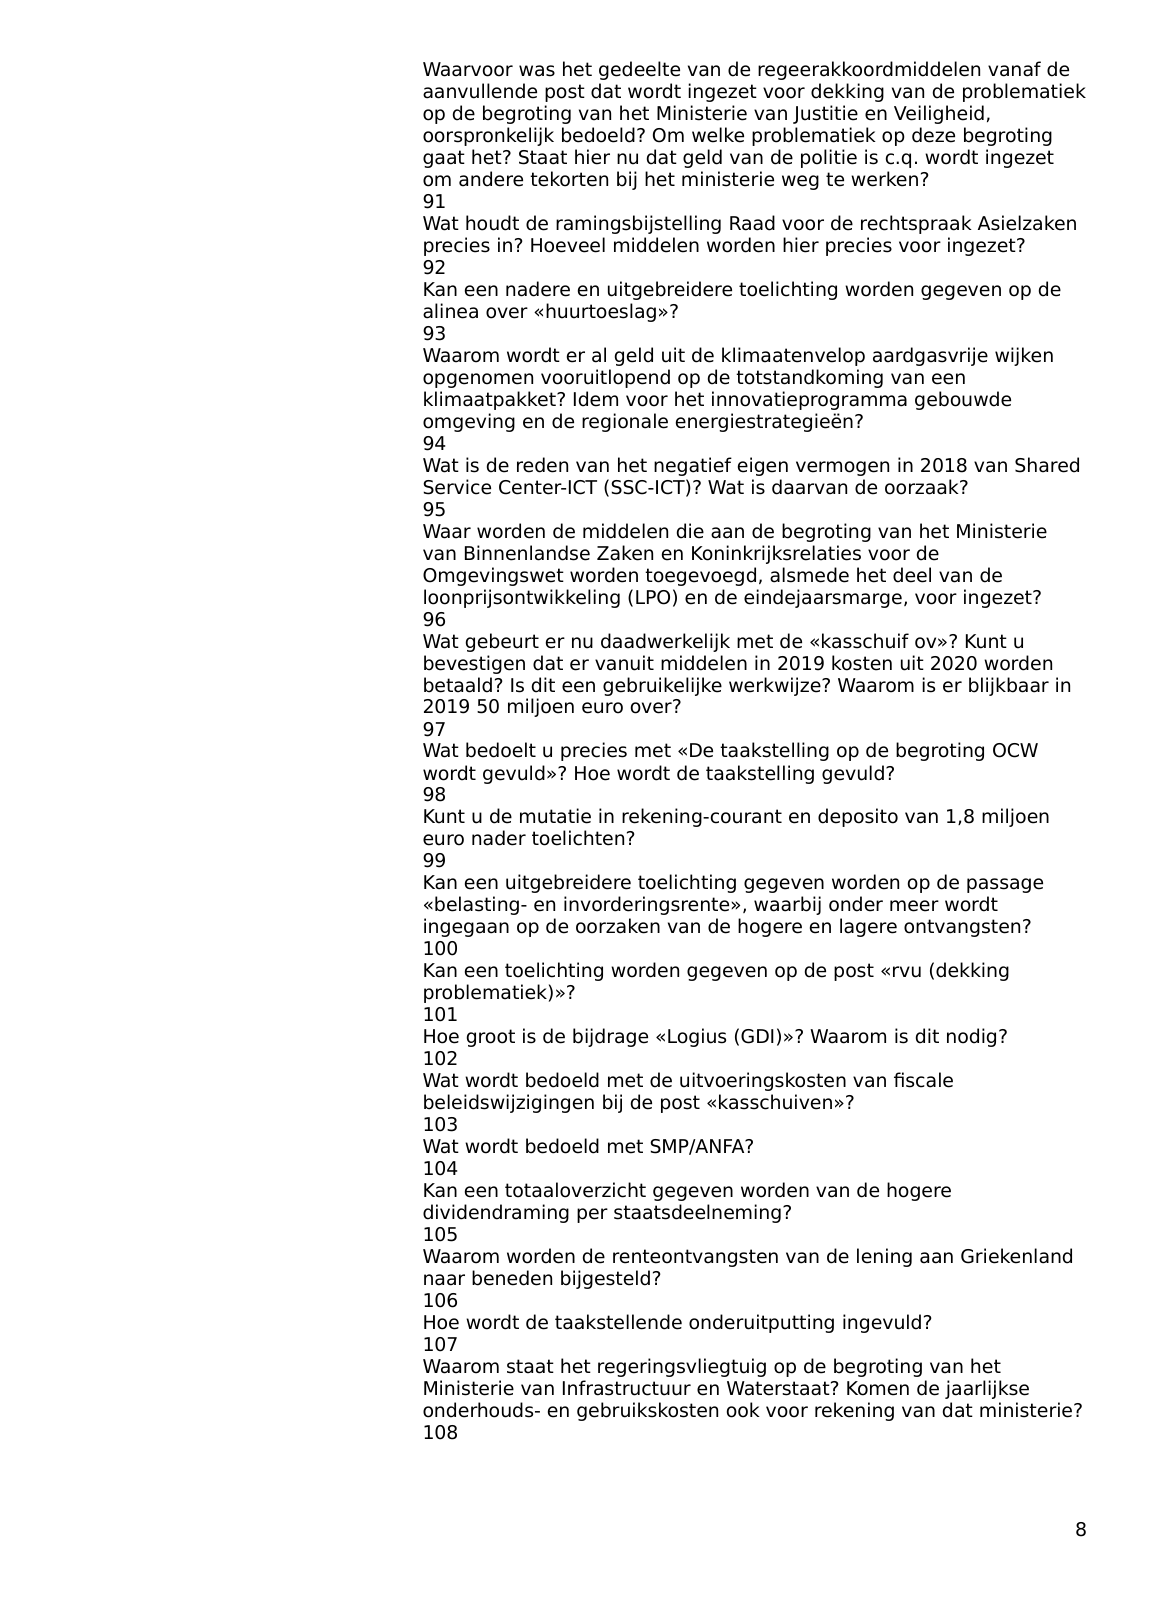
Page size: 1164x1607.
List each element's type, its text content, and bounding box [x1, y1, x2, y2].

text Waarom worden de renteontvangsten van de lening aan Griekenland naar beneden bijgesteld? [422, 1246, 1087, 1290]
text Wat wordt bedoeld met SMP/ANFA? [422, 1136, 1087, 1158]
text 101 [422, 1004, 1087, 1026]
text Kan een totaaloverzicht gegeven worden van de hogere dividendraming per staatsdeelneming? [422, 1180, 1087, 1224]
text 99 [422, 850, 1087, 872]
text 107 [422, 1334, 1087, 1356]
text Kan een toelichting worden gegeven op de post «rvu (dekking problematiek)»? [422, 960, 1087, 1004]
text Wat houdt de ramingsbijstelling Raad voor de rechtspraak Asielzaken precies in? Hoeveel middelen worden hier precies voor ingezet? [422, 213, 1087, 257]
text 98 [422, 784, 1087, 806]
text 97 [422, 718, 1087, 740]
text 91 [422, 191, 1087, 213]
text 105 [422, 1224, 1087, 1246]
text 108 [422, 1422, 1087, 1444]
text 93 [422, 323, 1087, 345]
text Wat gebeurt er nu daadwerkelijk met de «kasschuif ov»? Kunt u bevestigen dat er vanuit middelen in 2019 kosten uit 2020 worden betaald? Is dit een gebruikelijke werkwijze? Waarom is er blijkbaar in 2019 50 miljoen euro over? [422, 631, 1087, 718]
text Wat bedoelt u precies met «De taakstelling op de begroting OCW wordt gevuld»? Hoe wordt de taakstelling gevuld? [422, 740, 1087, 784]
text 95 [422, 499, 1087, 521]
text Kan een uitgebreidere toelichting gegeven worden op de passage «belasting- en invorderingsrente», waarbij onder meer wordt ingegaan op de oorzaken van de hogere en lagere ontvangsten? [422, 872, 1087, 938]
text Waarom wordt er al geld uit de klimaatenvelop aardgasvrije wijken opgenomen vooruitlopend op de totstandkoming van een klimaatpakket? Idem voor het innovatieprogramma gebouwde omgeving en de regionale energiestrategieën? [422, 345, 1087, 433]
text Kan een nadere en uitgebreidere toelichting worden gegeven op de alinea over «huurtoeslag»? [422, 279, 1087, 323]
text 92 [422, 257, 1087, 279]
text Waarom staat het regeringsvliegtuig op de begroting van het Ministerie van Infrastructuur en Waterstaat? Komen de jaarlijkse onderhouds- en gebruikskosten ook voor rekening van dat ministerie? [422, 1356, 1087, 1422]
text Waarvoor was het gedeelte van de regeerakkoordmiddelen vanaf de aanvullende post dat wordt ingezet voor dekking van de problematiek op de begroting van het Ministerie van Justitie en Veiligheid, oorspronkelijk bedoeld? Om welke problematiek op deze begroting gaat het? Staat hier nu dat geld van de politie is c.q. wordt ingezet om andere tekorten bij het ministerie weg te werken? [422, 59, 1087, 191]
text Wat wordt bedoeld met de uitvoeringskosten van fiscale beleidswijzigingen bij de post «kasschuiven»? [422, 1070, 1087, 1114]
text Wat is de reden van het negatief eigen vermogen in 2018 van Shared Service Center-ICT (SSC-ICT)? Wat is daarvan de oorzaak? [422, 455, 1087, 499]
text 100 [422, 938, 1087, 960]
text Waar worden de middelen die aan de begroting van het Ministerie van Binnenlandse Zaken en Koninkrijksrelaties voor de Omgevingswet worden toegevoegd, alsmede het deel van de loonprijsontwikkeling (LPO) en de eindejaarsmarge, voor ingezet? [422, 521, 1087, 608]
text Hoe groot is de bijdrage «Logius (GDI)»? Waarom is dit nodig? [422, 1026, 1087, 1048]
text 96 [422, 608, 1087, 631]
text 102 [422, 1048, 1087, 1070]
text 106 [422, 1290, 1087, 1312]
text 104 [422, 1158, 1087, 1180]
text 94 [422, 433, 1087, 455]
text Hoe wordt de taakstellende onderuitputting ingevuld? [422, 1312, 1087, 1334]
text Kunt u de mutatie in rekening-courant en deposito van 1,8 miljoen euro nader toelichten? [422, 806, 1087, 850]
text 103 [422, 1114, 1087, 1136]
